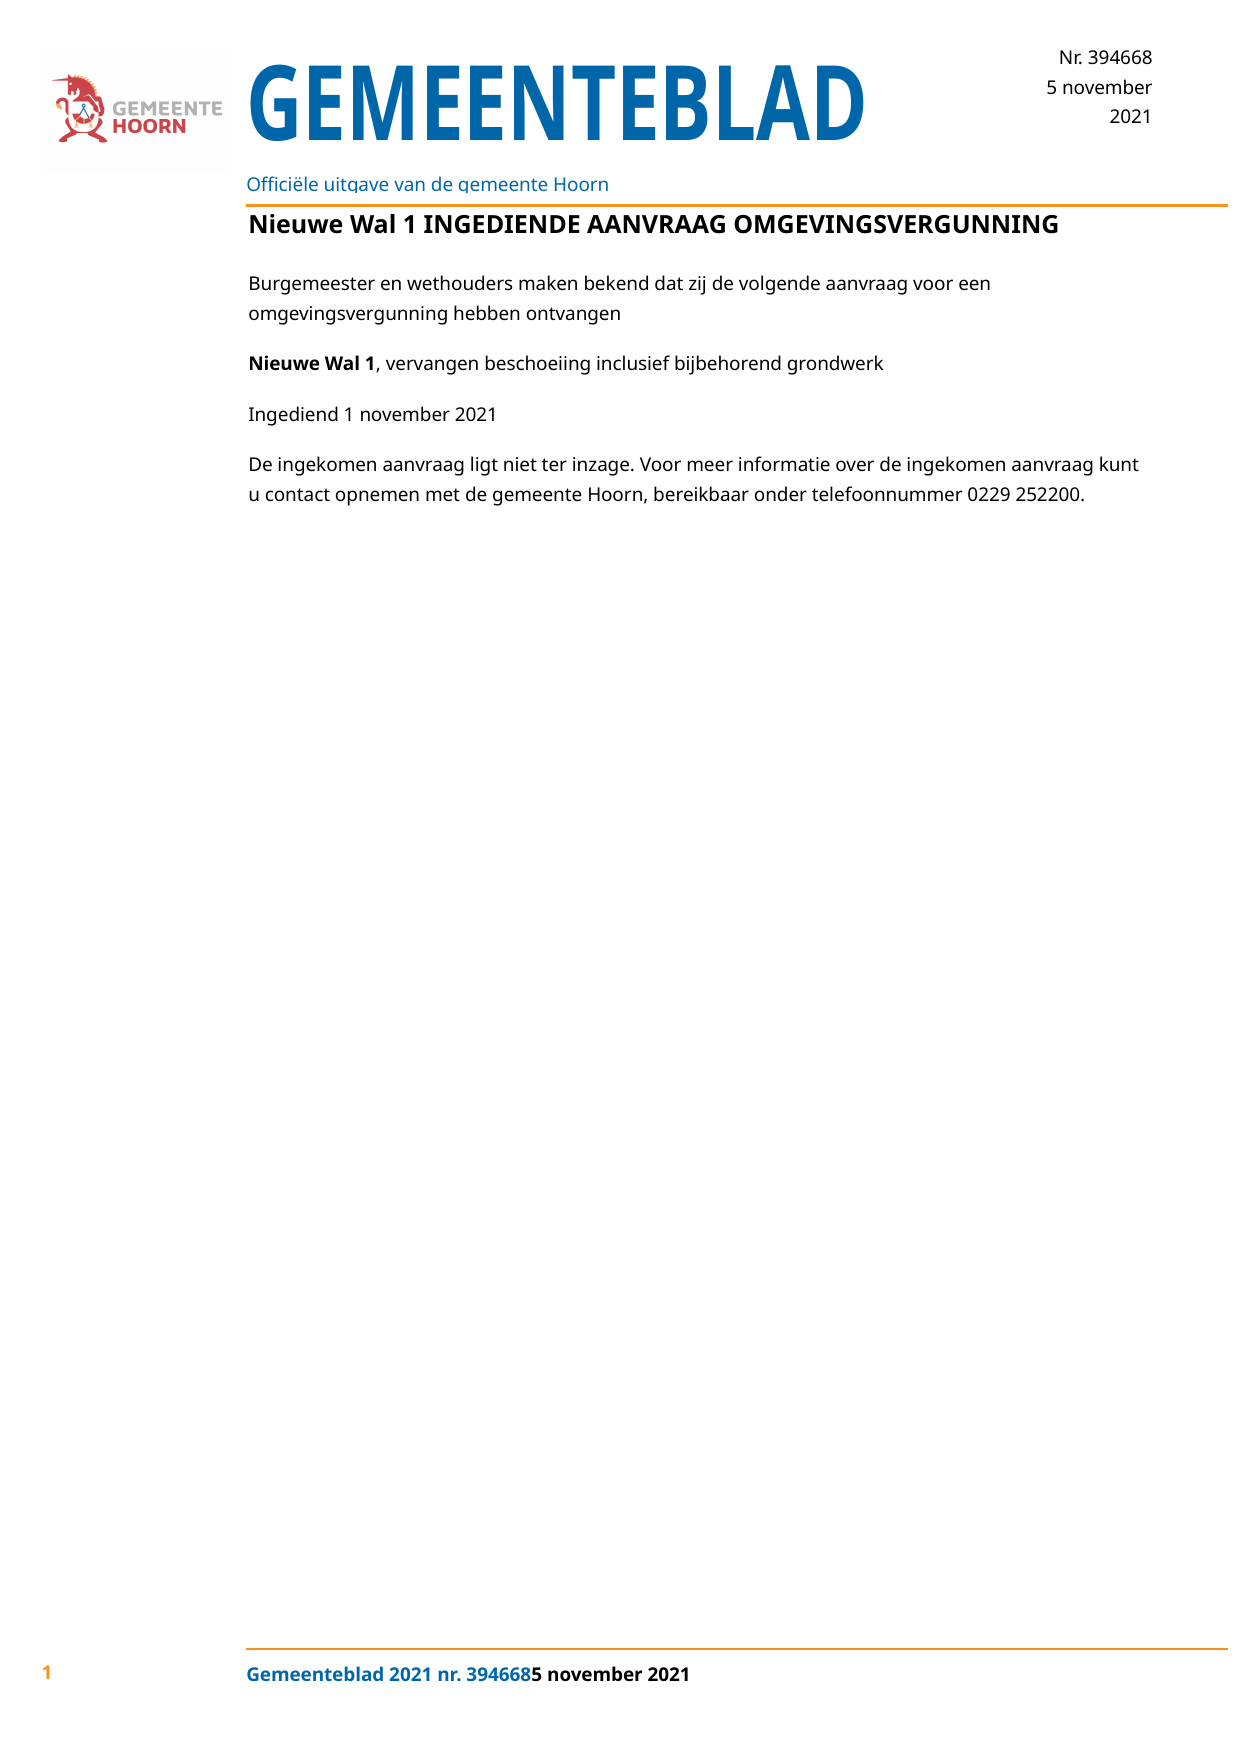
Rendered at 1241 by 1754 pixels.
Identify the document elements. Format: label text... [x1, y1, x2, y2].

text Ingediend 1 november 2021 [248, 401, 1152, 426]
text Burgemeester en wethouders maken bekend dat zij de volgende aanvraag voor een omgevingsvergunning hebben ontvangen [248, 270, 1152, 326]
text De ingekomen aanvraag ligt niet ter inzage. Voor meer informatie over de ingekomen aanvraag kunt u contact opnemen met de gemeente Hoorn, bereikbaar onder telefoonnummer 0229 252200. [248, 451, 1152, 506]
picture [41, 47, 231, 172]
text Nieuwe Wal 1 INGEDIENDE AANVRAAG OMGEVINGSVERGUNNING [248, 207, 1152, 241]
text Nieuwe Wal 1, vervangen beschoeiing inclusief bijbehorend grondwerk [248, 350, 1152, 376]
